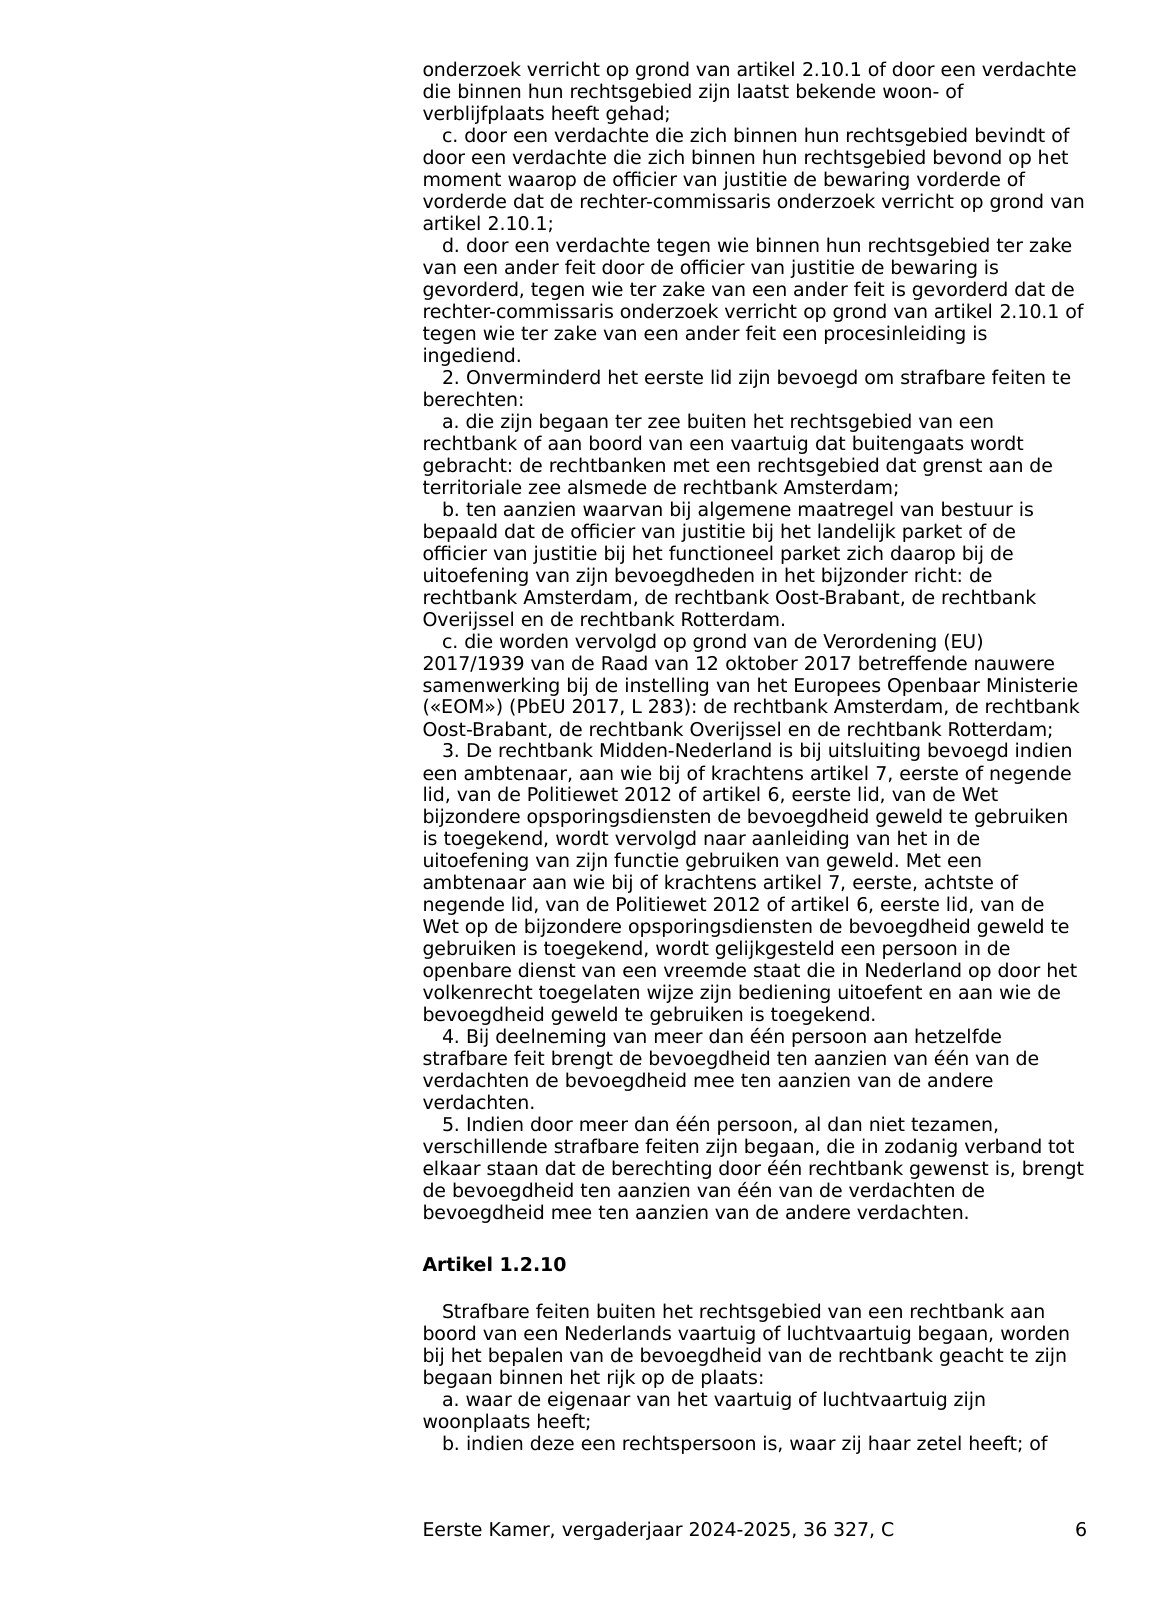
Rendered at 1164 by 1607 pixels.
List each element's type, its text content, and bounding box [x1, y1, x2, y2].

text b. ten aanzien waarvan bij algemene maatregel van bestuur is bepaald dat de officier van justitie bij het landelijk parket of de officier van justitie bij het functioneel parket zich daarop bij de uitoefening van zijn bevoegdheden in het bijzonder richt: de rechtbank Amsterdam, de rechtbank Oost-Brabant, de rechtbank Overijssel en de rechtbank Rotterdam. [422, 499, 1087, 631]
text 4. Bij deelneming van meer dan één persoon aan hetzelfde strafbare feit brengt de bevoegdheid ten aanzien van één van de verdachten de bevoegdheid mee ten aanzien van de andere verdachten. [422, 1026, 1087, 1114]
text Strafbare feiten buiten het rechtsgebied van een rechtbank aan boord van een Nederlands vaartuig of luchtvaartuig begaan, worden bij het bepalen van de bevoegdheid van de rechtbank geacht te zijn begaan binnen het rijk op de plaats: [422, 1301, 1087, 1389]
text b. indien deze een rechtspersoon is, waar zij haar zetel heeft; of [422, 1433, 1087, 1455]
text d. door een verdachte tegen wie binnen hun rechtsgebied ter zake van een ander feit door de officier van justitie de bewaring is gevorderd, tegen wie ter zake van een ander feit is gevorderd dat de rechter-commissaris onderzoek verricht op grond van artikel 2.10.1 of tegen wie ter zake van een ander feit een procesinleiding is ingediend. [422, 235, 1087, 367]
text onderzoek verricht op grond van artikel 2.10.1 of door een verdachte die binnen hun rechtsgebied zijn laatst bekende woon- of verblijfplaats heeft gehad; [422, 59, 1087, 125]
text 5. Indien door meer dan één persoon, al dan niet tezamen, verschillende strafbare feiten zijn begaan, die in zodanig verband tot elkaar staan dat de berechting door één rechtbank gewenst is, brengt de bevoegdheid ten aanzien van één van de verdachten de bevoegdheid mee ten aanzien van de andere verdachten. [422, 1114, 1087, 1224]
subtitle Artikel 1.2.10 [422, 1254, 1087, 1276]
text a. waar de eigenaar van het vaartuig of luchtvaartuig zijn woonplaats heeft; [422, 1389, 1087, 1433]
text c. door een verdachte die zich binnen hun rechtsgebied bevindt of door een verdachte die zich binnen hun rechtsgebied bevond op het moment waarop de officier van justitie de bewaring vorderde of vorderde dat de rechter-commissaris onderzoek verricht op grond van artikel 2.10.1; [422, 125, 1087, 235]
text c. die worden vervolgd op grond van de Verordening (EU) 2017/1939 van de Raad van 12 oktober 2017 betreffende nauwere samenwerking bij de instelling van het Europees Openbaar Ministerie («EOM») (PbEU 2017, L 283): de rechtbank Amsterdam, de rechtbank Oost-Brabant, de rechtbank Overijssel en de rechtbank Rotterdam; [422, 631, 1087, 740]
text 2. Onverminderd het eerste lid zijn bevoegd om strafbare feiten te berechten: [422, 367, 1087, 411]
text a. die zijn begaan ter zee buiten het rechtsgebied van een rechtbank of aan boord van een vaartuig dat buitengaats wordt gebracht: de rechtbanken met een rechtsgebied dat grenst aan de territoriale zee alsmede de rechtbank Amsterdam; [422, 411, 1087, 499]
text 3. De rechtbank Midden-Nederland is bij uitsluiting bevoegd indien een ambtenaar, aan wie bij of krachtens artikel 7, eerste of negende lid, van de Politiewet 2012 of artikel 6, eerste lid, van de Wet bijzondere opsporingsdiensten de bevoegdheid geweld te gebruiken is toegekend, wordt vervolgd naar aanleiding van het in de uitoefening van zijn functie gebruiken van geweld. Met een ambtenaar aan wie bij of krachtens artikel 7, eerste, achtste of negende lid, van de Politiewet 2012 of artikel 6, eerste lid, van de Wet op de bijzondere opsporingsdiensten de bevoegdheid geweld te gebruiken is toegekend, wordt gelijkgesteld een persoon in de openbare dienst van een vreemde staat die in Nederland op door het volkenrecht toegelaten wijze zijn bediening uitoefent en aan wie de bevoegdheid geweld te gebruiken is toegekend. [422, 740, 1087, 1026]
